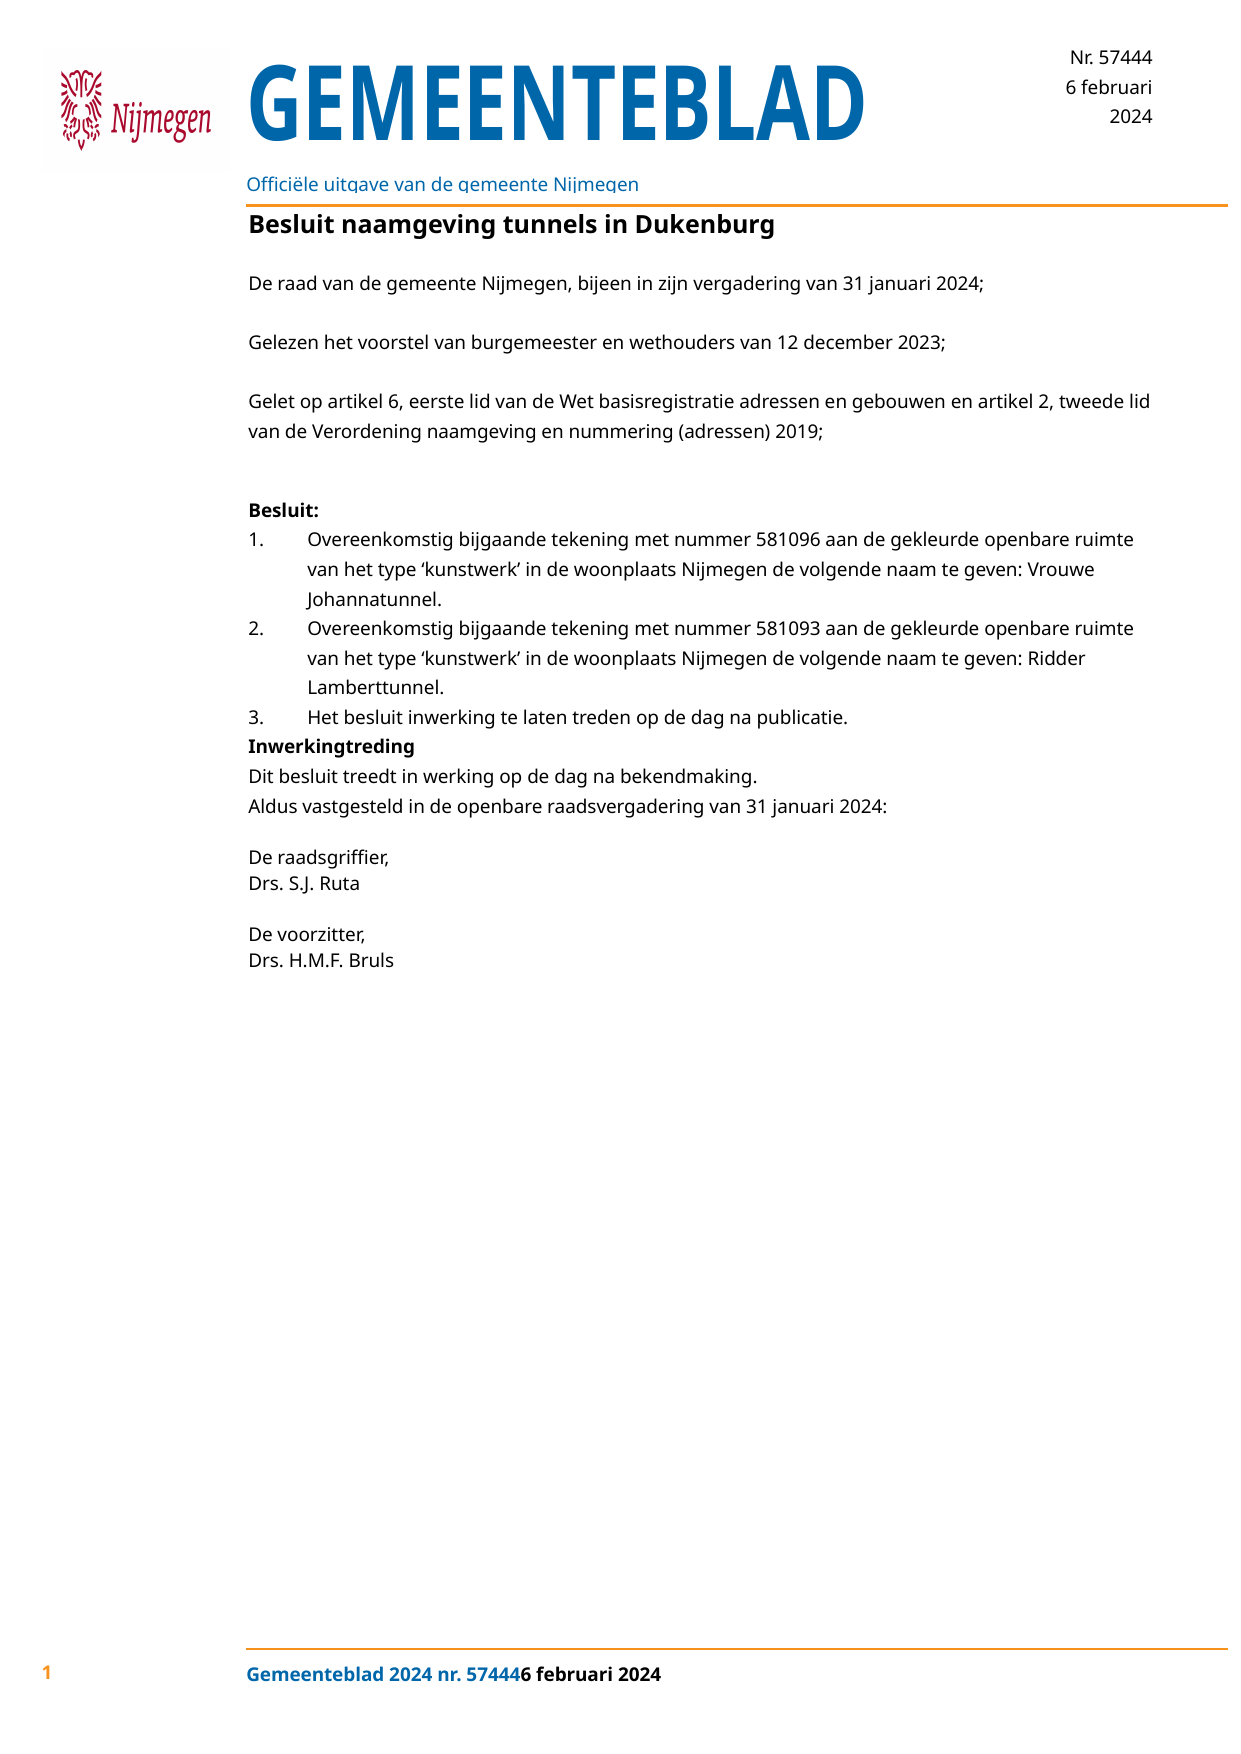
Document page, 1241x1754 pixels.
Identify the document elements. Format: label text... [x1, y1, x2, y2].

text Drs. S.J. Ruta [248, 870, 1152, 896]
text De raadsgriffier, [248, 844, 1152, 870]
text Dit besluit treedt in werking op de dag na bekendmaking. [248, 763, 1152, 789]
text De voorzitter, [248, 922, 1152, 947]
text Gelet op artikel 6, eerste lid van de Wet basisregistratie adressen en gebouwen en artikel 2, tweede lid van de Verordening naamgeving en nummering (adressen) 2019; [248, 389, 1152, 444]
text Besluit naamgeving tunnels in Dukenburg [248, 207, 1152, 241]
text Drs. H.M.F. Bruls [248, 947, 1152, 973]
text De raad van de gemeente Nijmegen, bijeen in zijn vergadering van 31 januari 2024; [248, 270, 1152, 296]
text Inwerkingtreding [248, 734, 1152, 759]
list Overeenkomstig bijgaande tekening met nummer 581093 aan de gekleurde openbare ruimte van het type ‘kunstwerk’ in de woonplaats Nijmegen de volgende naam te geven: Ridder Lamberttunnel. [248, 615, 1152, 700]
text Aldus vastgesteld in de openbare raadsvergadering van 31 januari 2024: [248, 793, 1152, 819]
list Overeenkomstig bijgaande tekening met nummer 581096 aan de gekleurde openbare ruimte van het type ‘kunstwerk’ in de woonplaats Nijmegen de volgende naam te geven: Vrouwe Johannatunnel. [248, 527, 1152, 612]
text Besluit: [248, 497, 1152, 523]
list Het besluit inwerking te laten treden op de dag na publicatie. [248, 704, 1152, 730]
text Gelezen het voorstel van burgemeester en wethouders van 12 december 2023; [248, 329, 1152, 355]
picture [41, 47, 231, 172]
